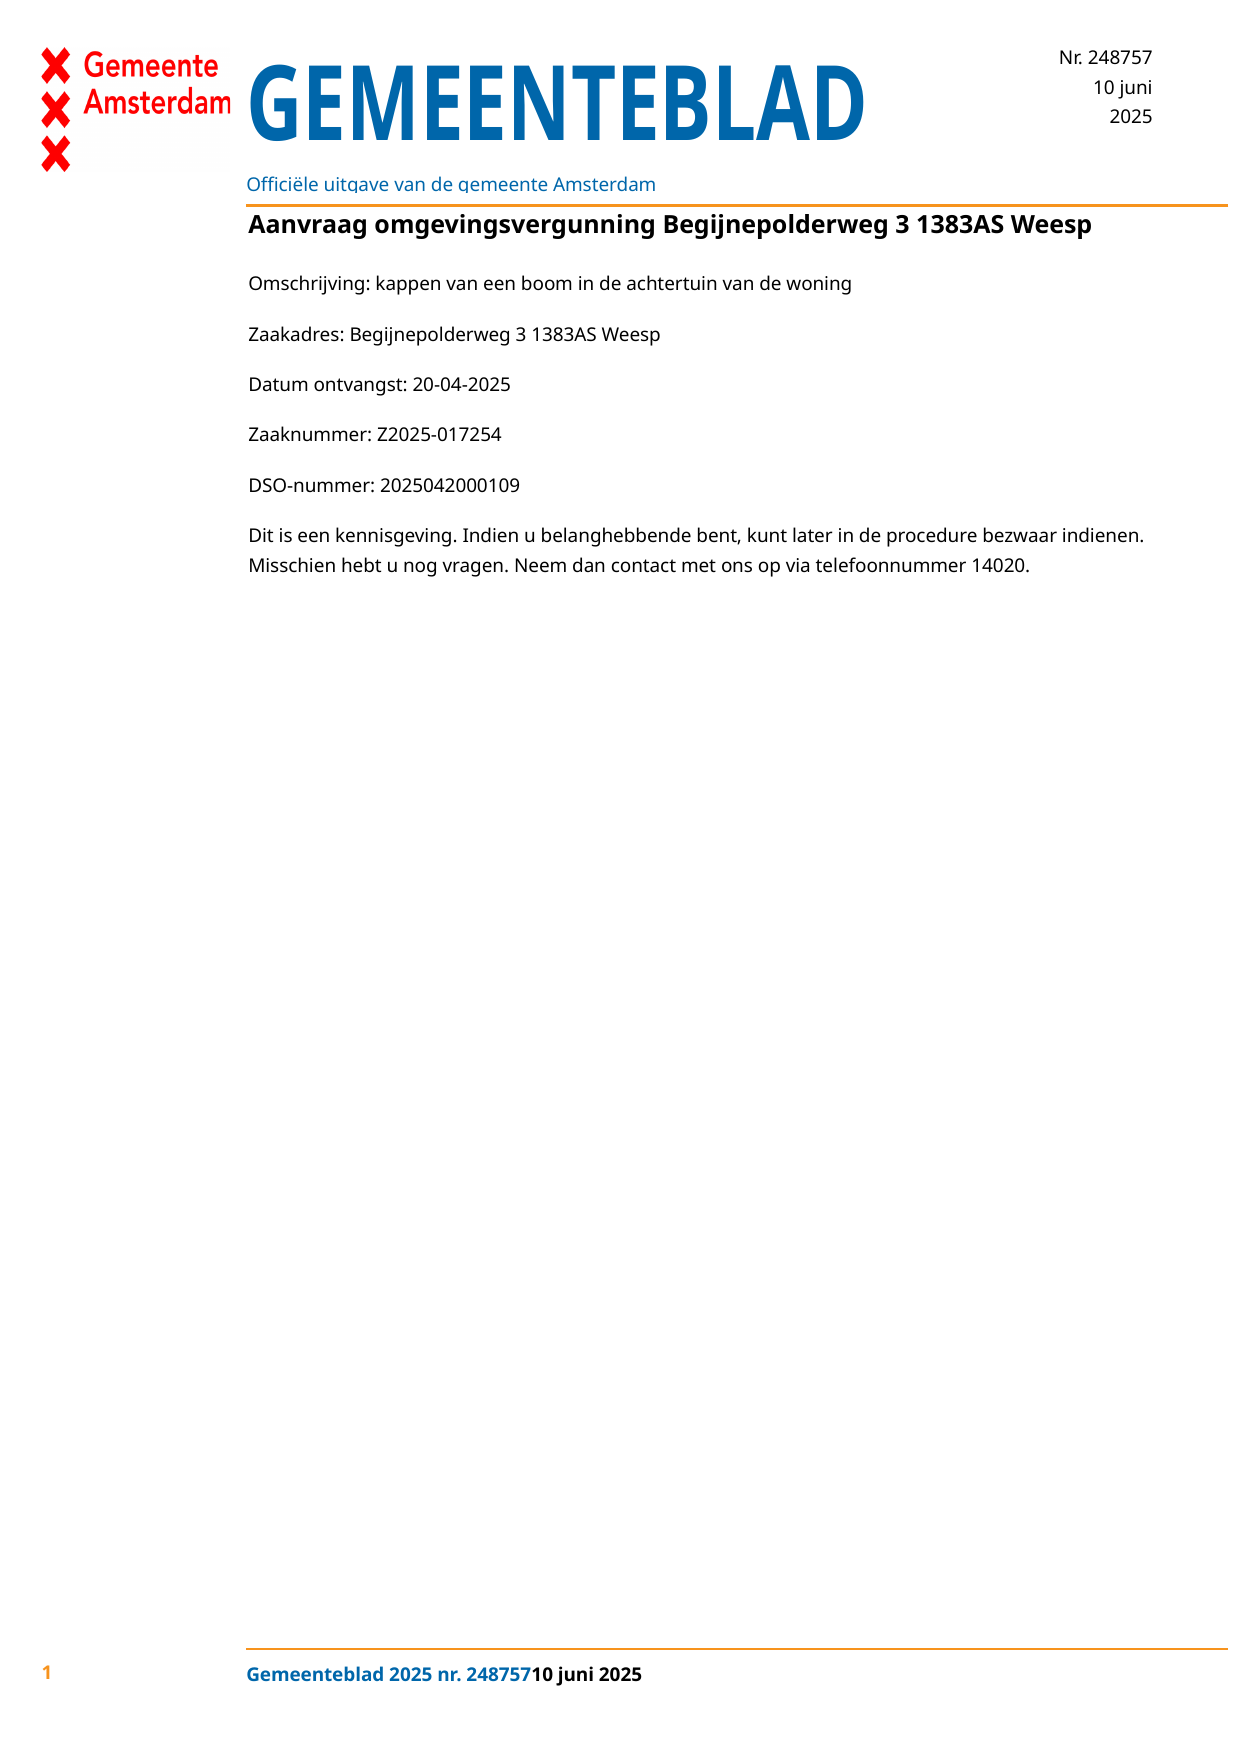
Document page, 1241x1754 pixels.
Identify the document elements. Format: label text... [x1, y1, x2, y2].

text DSO-nummer: 2025042000109 [248, 472, 1152, 498]
picture [41, 47, 231, 172]
text Dit is een kennisgeving. Indien u belanghebbende bent, kunt later in de procedure bezwaar indienen. Misschien hebt u nog vragen. Neem dan contact met ons op via telefoonnummer 14020. [248, 522, 1152, 578]
text Zaaknummer: Z2025-017254 [248, 422, 1152, 447]
text Omschrijving: kappen van een boom in de achtertuin van de woning [248, 270, 1152, 296]
text Aanvraag omgevingsvergunning Begijnepolderweg 3 1383AS Weesp [248, 207, 1152, 241]
text Datum ontvangst: 20-04-2025 [248, 371, 1152, 397]
text Zaakadres: Begijnepolderweg 3 1383AS Weesp [248, 321, 1152, 346]
